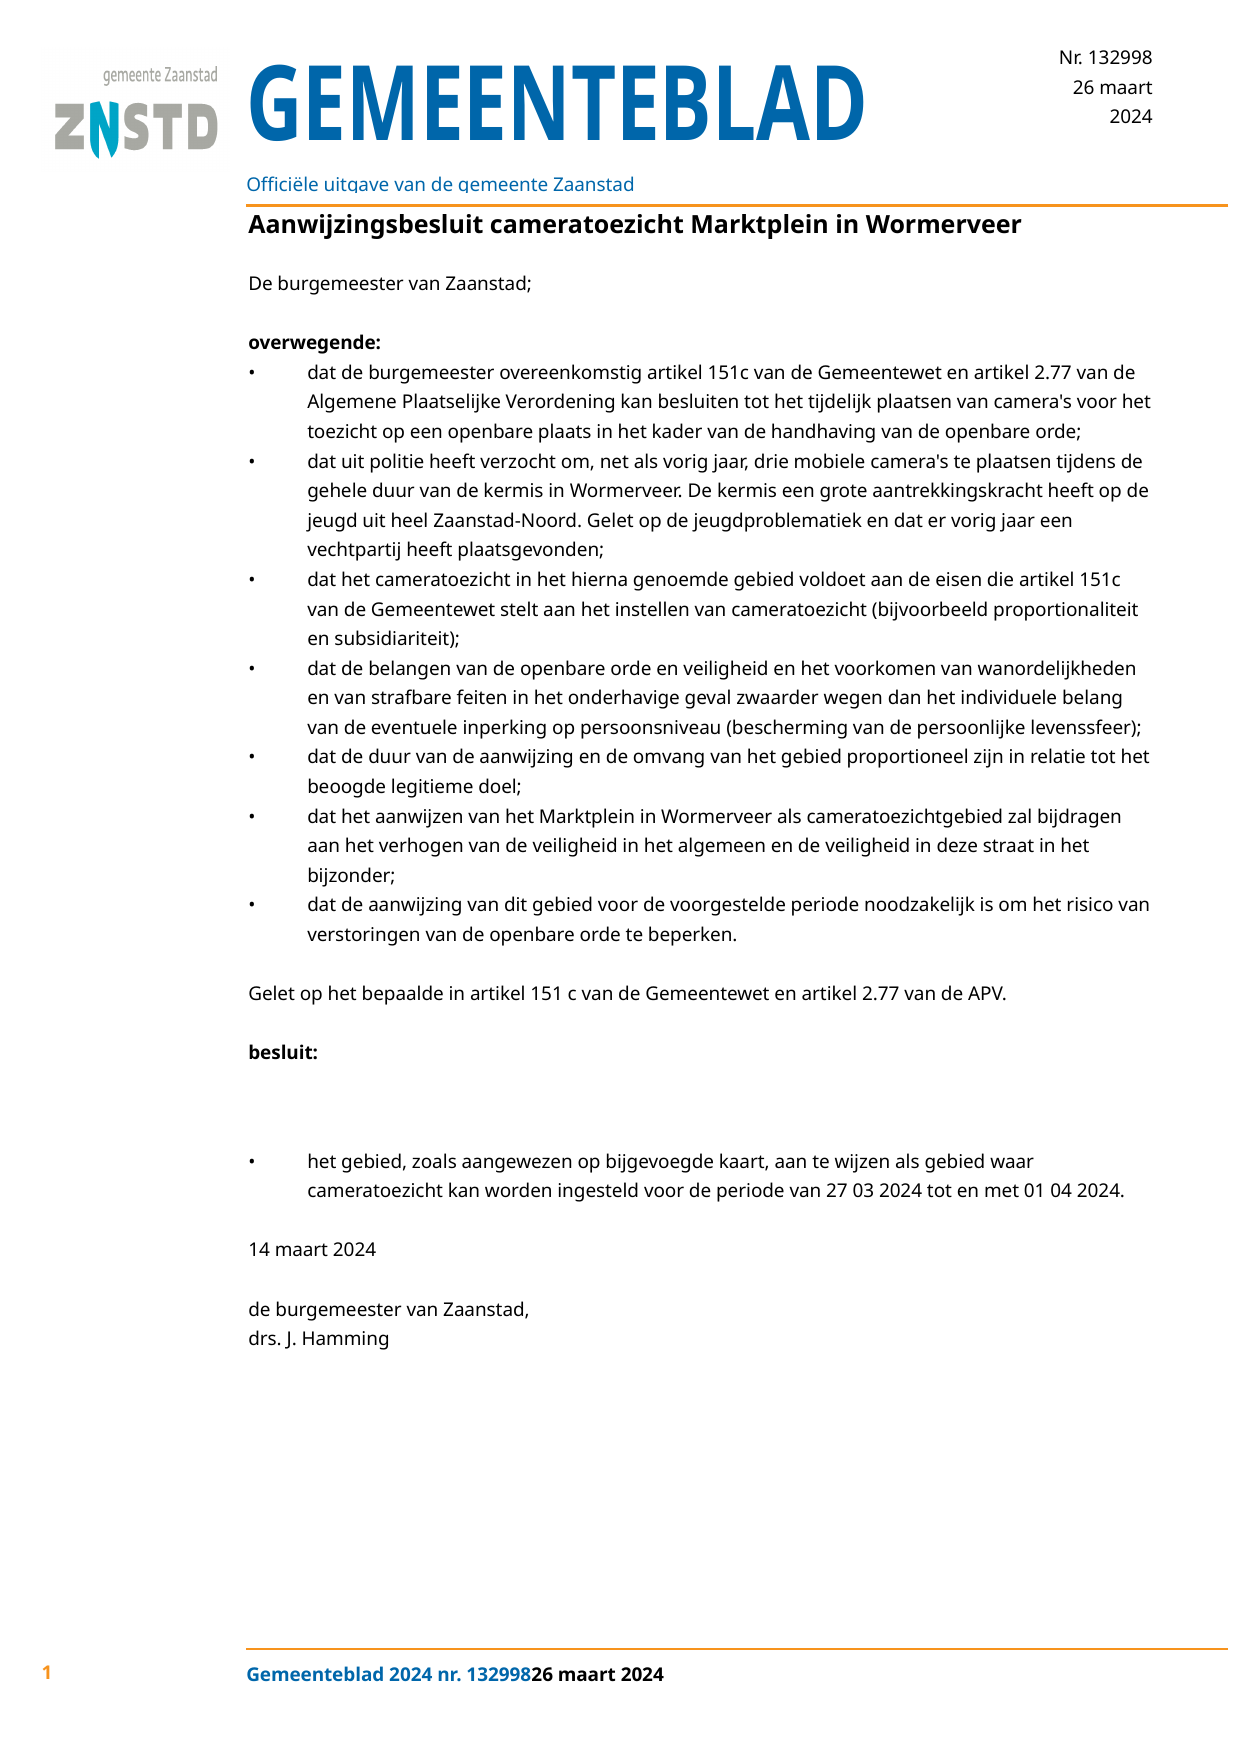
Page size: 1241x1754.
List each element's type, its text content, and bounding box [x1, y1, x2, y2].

text 14 maart 2024 [248, 1237, 1152, 1262]
text overwegende: [248, 329, 1152, 355]
text De burgemeester van Zaanstad; [248, 270, 1152, 296]
list dat de burgemeester overeenkomstig artikel 151c van de Gemeentewet en artikel 2.77 van de Algemene Plaatselijke Verordening kan besluiten tot het tijdelijk plaatsen van camera's voor het toezicht op een openbare plaats in het kader van de handhaving van de openbare orde; [248, 359, 1152, 444]
picture [41, 47, 231, 172]
list dat het aanwijzen van het Marktplein in Wormerveer als cameratoezichtgebied zal bijdragen aan het verhogen van de veiligheid in het algemeen en de veiligheid in deze straat in het bijzonder; [248, 803, 1152, 888]
list het gebied, zoals aangewezen op bijgevoegde kaart, aan te wijzen als gebied waar cameratoezicht kan worden ingesteld voor de periode van 27 03 2024 tot en met 01 04 2024. [248, 1148, 1152, 1203]
list dat de aanwijzing van dit gebied voor de voorgestelde periode noodzakelijk is om het risico van verstoringen van de openbare orde te beperken. [248, 892, 1152, 947]
text Gelet op het bepaalde in artikel 151 c van de Gemeentewet en artikel 2.77 van de APV. [248, 980, 1152, 1006]
text de burgemeester van Zaanstad, [248, 1296, 1152, 1322]
text Aanwijzingsbesluit cameratoezicht Marktplein in Wormerveer [248, 207, 1152, 241]
text drs. J. Hamming [248, 1325, 1152, 1351]
text besluit: [248, 1039, 1152, 1065]
list dat de belangen van de openbare orde en veiligheid en het voorkomen van wanordelijkheden en van strafbare feiten in het onderhavige geval zwaarder wegen dan het individuele belang van de eventuele inperking op persoonsniveau (bescherming van de persoonlijke levenssfeer); [248, 655, 1152, 740]
list dat de duur van de aanwijzing en de omvang van het gebied proportioneel zijn in relatie tot het beoogde legitieme doel; [248, 744, 1152, 799]
list dat uit politie heeft verzocht om, net als vorig jaar, drie mobiele camera's te plaatsen tijdens de gehele duur van de kermis in Wormerveer. De kermis een grote aantrekkingskracht heeft op de jeugd uit heel Zaanstad-Noord. Gelet op de jeugdproblematiek en dat er vorig jaar een vechtpartij heeft plaatsgevonden; [248, 448, 1152, 562]
list dat het cameratoezicht in het hierna genoemde gebied voldoet aan de eisen die artikel 151c van de Gemeentewet stelt aan het instellen van cameratoezicht (bijvoorbeeld proportionaliteit en subsidiariteit); [248, 566, 1152, 651]
